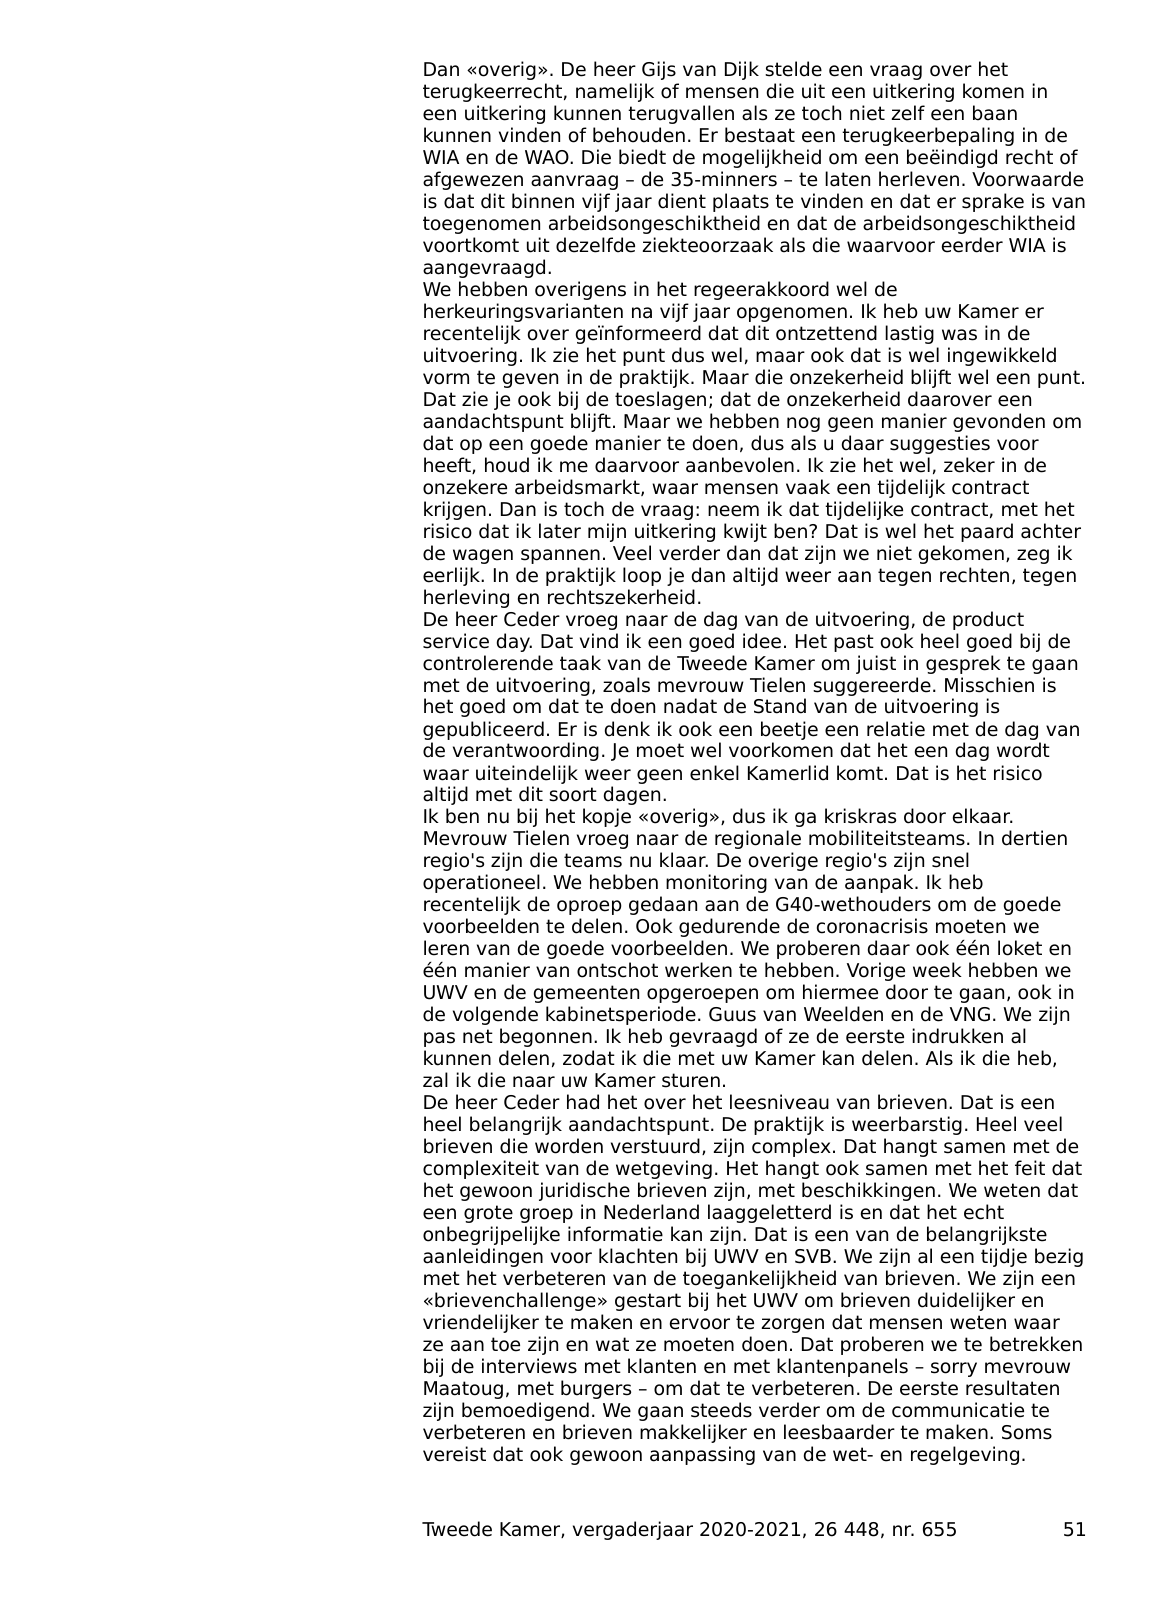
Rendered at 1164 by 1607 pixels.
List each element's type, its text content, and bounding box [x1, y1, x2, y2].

text De heer Ceder had het over het leesniveau van brieven. Dat is een heel belangrijk aandachtspunt. De praktijk is weerbarstig. Heel veel brieven die worden verstuurd, zijn complex. Dat hangt samen met de complexiteit van de wetgeving. Het hangt ook samen met het feit dat het gewoon juridische brieven zijn, met beschikkingen. We weten dat een grote groep in Nederland laaggeletterd is en dat het echt onbegrijpelijke informatie kan zijn. Dat is een van de belangrijkste aanleidingen voor klachten bij UWV en SVB. We zijn al een tijdje bezig met het verbeteren van de toegankelijkheid van brieven. We zijn een «brievenchallenge» gestart bij het UWV om brieven duidelijker en vriendelijker te maken en ervoor te zorgen dat mensen weten waar ze aan toe zijn en wat ze moeten doen. Dat proberen we te betrekken bij de interviews met klanten en met klantenpanels – sorry mevrouw Maatoug, met burgers – om dat te verbeteren. De eerste resultaten zijn bemoedigend. We gaan steeds verder om de communicatie te verbeteren en brieven makkelijker en leesbaarder te maken. Soms vereist dat ook gewoon aanpassing van de wet- en regelgeving. [422, 1092, 1087, 1466]
text Ik ben nu bij het kopje «overig», dus ik ga kriskras door elkaar. Mevrouw Tielen vroeg naar de regionale mobiliteitsteams. In dertien regio's zijn die teams nu klaar. De overige regio's zijn snel operationeel. We hebben monitoring van de aanpak. Ik heb recentelijk de oproep gedaan aan de G40-wethouders om de goede voorbeelden te delen. Ook gedurende de coronacrisis moeten we leren van de goede voorbeelden. We proberen daar ook één loket en één manier van ontschot werken te hebben. Vorige week hebben we UWV en de gemeenten opgeroepen om hiermee door te gaan, ook in de volgende kabinetsperiode. Guus van Weelden en de VNG. We zijn pas net begonnen. Ik heb gevraagd of ze de eerste indrukken al kunnen delen, zodat ik die met uw Kamer kan delen. Als ik die heb, zal ik die naar uw Kamer sturen. [422, 806, 1087, 1092]
text De heer Ceder vroeg naar de dag van de uitvoering, de product service day. Dat vind ik een goed idee. Het past ook heel goed bij de controlerende taak van de Tweede Kamer om juist in gesprek te gaan met de uitvoering, zoals mevrouw Tielen suggereerde. Misschien is het goed om dat te doen nadat de Stand van de uitvoering is gepubliceerd. Er is denk ik ook een beetje een relatie met de dag van de verantwoording. Je moet wel voorkomen dat het een dag wordt waar uiteindelijk weer geen enkel Kamerlid komt. Dat is het risico altijd met dit soort dagen. [422, 608, 1087, 806]
text Dan «overig». De heer Gijs van Dijk stelde een vraag over het terugkeerrecht, namelijk of mensen die uit een uitkering komen in een uitkering kunnen terugvallen als ze toch niet zelf een baan kunnen vinden of behouden. Er bestaat een terugkeerbepaling in de WIA en de WAO. Die biedt de mogelijkheid om een beëindigd recht of afgewezen aanvraag – de 35-minners – te laten herleven. Voorwaarde is dat dit binnen vijf jaar dient plaats te vinden en dat er sprake is van toegenomen arbeidsongeschiktheid en dat de arbeidsongeschiktheid voortkomt uit dezelfde ziekteoorzaak als die waarvoor eerder WIA is aangevraagd. [422, 59, 1087, 279]
text We hebben overigens in het regeerakkoord wel de herkeuringsvarianten na vijf jaar opgenomen. Ik heb uw Kamer er recentelijk over geïnformeerd dat dit ontzettend lastig was in de uitvoering. Ik zie het punt dus wel, maar ook dat is wel ingewikkeld vorm te geven in de praktijk. Maar die onzekerheid blijft wel een punt. Dat zie je ook bij de toeslagen; dat de onzekerheid daarover een aandachtspunt blijft. Maar we hebben nog geen manier gevonden om dat op een goede manier te doen, dus als u daar suggesties voor heeft, houd ik me daarvoor aanbevolen. Ik zie het wel, zeker in de onzekere arbeidsmarkt, waar mensen vaak een tijdelijk contract krijgen. Dan is toch de vraag: neem ik dat tijdelijke contract, met het risico dat ik later mijn uitkering kwijt ben? Dat is wel het paard achter de wagen spannen. Veel verder dan dat zijn we niet gekomen, zeg ik eerlijk. In de praktijk loop je dan altijd weer aan tegen rechten, tegen herleving en rechtszekerheid. [422, 279, 1087, 608]
